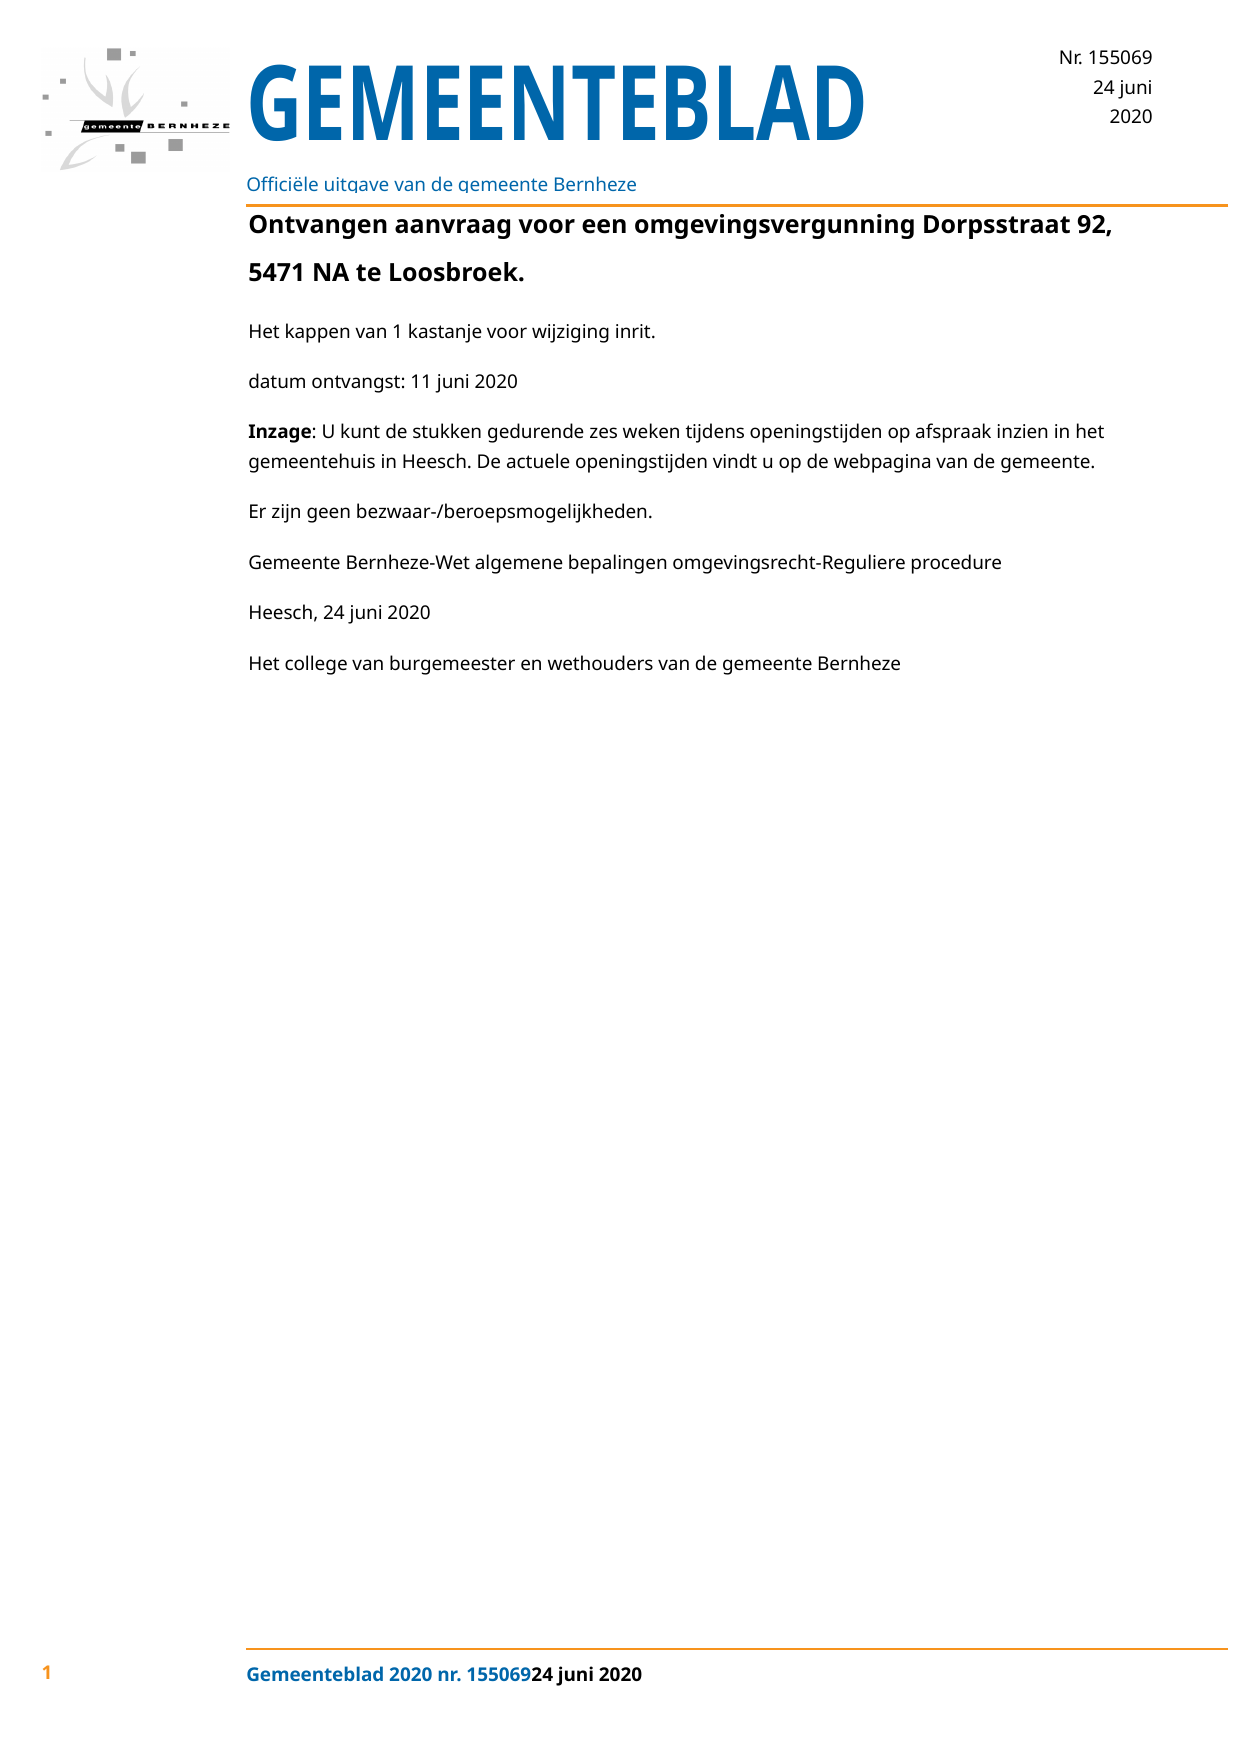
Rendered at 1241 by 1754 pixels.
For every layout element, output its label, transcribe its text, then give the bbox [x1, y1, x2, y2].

text Er zijn geen bezwaar-/beroepsmogelijkheden. [248, 499, 1152, 524]
text Het college van burgemeester en wethouders van de gemeente Bernheze [248, 650, 1152, 676]
text Gemeente Bernheze-Wet algemene bepalingen omgevingsrecht-Reguliere procedure [248, 549, 1152, 575]
text Inzage: U kunt de stukken gedurende zes weken tijdens openingstijden op afspraak inzien in het gemeentehuis in Heesch. De actuele openingstijden vindt u op de webpagina van de gemeente. [248, 419, 1152, 474]
text Ontvangen aanvraag voor een omgevingsvergunning Dorpsstraat 92, 5471 NA te Loosbroek. [248, 207, 1152, 288]
text Heesch, 24 juni 2020 [248, 599, 1152, 625]
picture [41, 47, 231, 172]
text datum ontvangst: 11 juni 2020 [248, 368, 1152, 394]
text Het kappen van 1 kastanje voor wijziging inrit. [248, 318, 1152, 344]
